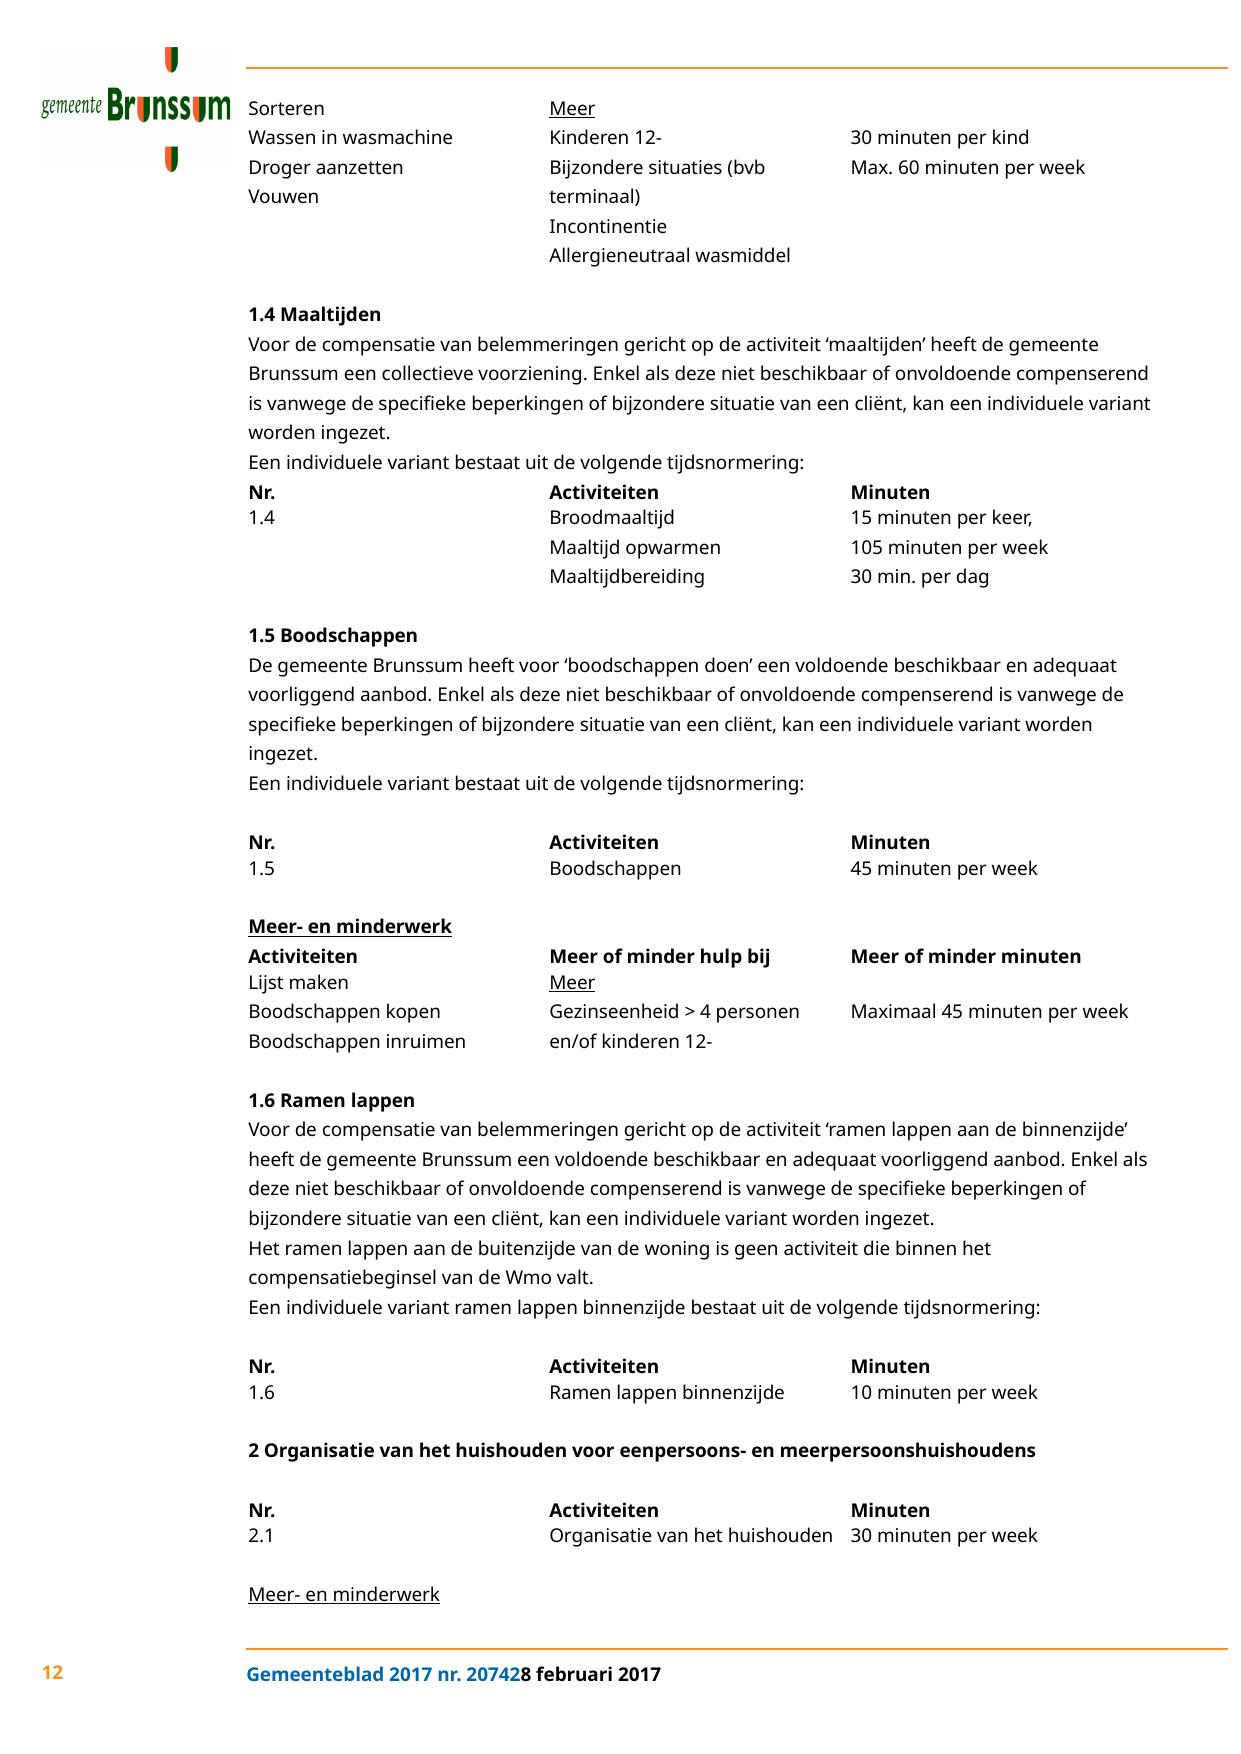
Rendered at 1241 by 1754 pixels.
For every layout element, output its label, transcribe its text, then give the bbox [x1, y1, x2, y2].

text Een individuele variant ramen lappen binnenzijde bestaat uit de volgende tijdsnormering: [248, 1294, 1152, 1320]
table_cell Lijst maken Boodschappen kopen Boodschappen inruimen [248, 969, 549, 1054]
table_header Nr. [248, 1497, 549, 1522]
table_header Minuten [850, 830, 1152, 855]
table_cell Boodschappen [549, 855, 850, 881]
table_cell 45 minuten per week [850, 855, 1152, 881]
text Voor de compensatie van belemmeringen gericht op de activiteit ‘maaltijden’ heeft de gemeente Brunssum een collectieve voorziening. Enkel als deze niet beschikbaar of onvoldoende compenserend is vanwege de specifieke beperkingen of bijzondere situatie van een cliënt, kan een individuele variant worden ingezet. [248, 331, 1152, 445]
table_cell Meer Kinderen 12- Bijzondere situaties (bvb terminaal) Incontinentie Allergieneutraal wasmiddel [549, 95, 850, 268]
table_header Minuten [850, 1353, 1152, 1379]
text Een individuele variant bestaat uit de volgende tijdsnormering: [248, 449, 1152, 475]
table_header Activiteiten [549, 479, 850, 504]
table_cell Ramen lappen binnenzijde [549, 1379, 850, 1405]
table_header Activiteiten [549, 1497, 850, 1522]
table_header Meer of minder minuten [850, 944, 1152, 969]
table_header Activiteiten [549, 1353, 850, 1379]
text Een individuele variant bestaat uit de volgende tijdsnormering: [248, 770, 1152, 796]
table_cell 30 minuten per week [850, 1523, 1152, 1548]
text Meer- en minderwerk [248, 1581, 1152, 1607]
picture [41, 47, 231, 172]
table_cell Meer Gezinseenheid > 4 personen en/of kinderen 12- [549, 969, 850, 1054]
text 1.6 Ramen lappen [248, 1087, 1152, 1113]
text Het ramen lappen aan de buitenzijde van de woning is geen activiteit die binnen het compensatiebeginsel van de Wmo valt. [248, 1235, 1152, 1290]
text Meer- en minderwerk [248, 914, 1152, 939]
table_header Nr. [248, 830, 549, 855]
table_header Nr. [248, 479, 549, 504]
text 2 Organisatie van het huishouden voor eenpersoons- en meerpersoonshuishoudens [248, 1437, 1152, 1463]
table_cell Organisatie van het huishouden [549, 1523, 850, 1548]
table_cell 2.1 [248, 1523, 549, 1548]
table_cell Maximaal 45 minuten per week [850, 969, 1152, 1054]
table_cell Sorteren Wassen in wasmachine Droger aanzetten Vouwen [248, 95, 549, 268]
table_header Nr. [248, 1353, 549, 1379]
table_cell 1.4 [248, 505, 549, 589]
table_header Minuten [850, 479, 1152, 504]
text Voor de compensatie van belemmeringen gericht op de activiteit ‘ramen lappen aan de binnenzijde’ heeft de gemeente Brunssum een voldoende beschikbaar en adequaat voorliggend aanbod. Enkel als deze niet beschikbaar of onvoldoende compenserend is vanwege de specifieke beperkingen of bijzondere situatie van een cliënt, kan een individuele variant worden ingezet. [248, 1116, 1152, 1231]
table_cell 1.5 [248, 855, 549, 881]
table_cell 30 minuten per kind Max. 60 minuten per week [850, 95, 1152, 268]
text 1.5 Boodschappen [248, 622, 1152, 648]
table_cell Broodmaaltijd Maaltijd opwarmen Maaltijdbereiding [549, 505, 850, 589]
table_cell 10 minuten per week [850, 1379, 1152, 1405]
text De gemeente Brunssum heeft voor ‘boodschappen doen’ een voldoende beschikbaar en adequaat voorliggend aanbod. Enkel als deze niet beschikbaar of onvoldoende compenserend is vanwege de specifieke beperkingen of bijzondere situatie van een cliënt, kan een individuele variant worden ingezet. [248, 652, 1152, 766]
text 1.4 Maaltijden [248, 301, 1152, 327]
table_header Meer of minder hulp bij [549, 944, 850, 969]
table_cell 15 minuten per keer, 105 minuten per week 30 min. per dag [850, 505, 1152, 589]
table_cell 1.6 [248, 1379, 549, 1405]
table_header Activiteiten [248, 944, 549, 969]
table_header Activiteiten [549, 830, 850, 855]
table_header Minuten [850, 1497, 1152, 1522]
